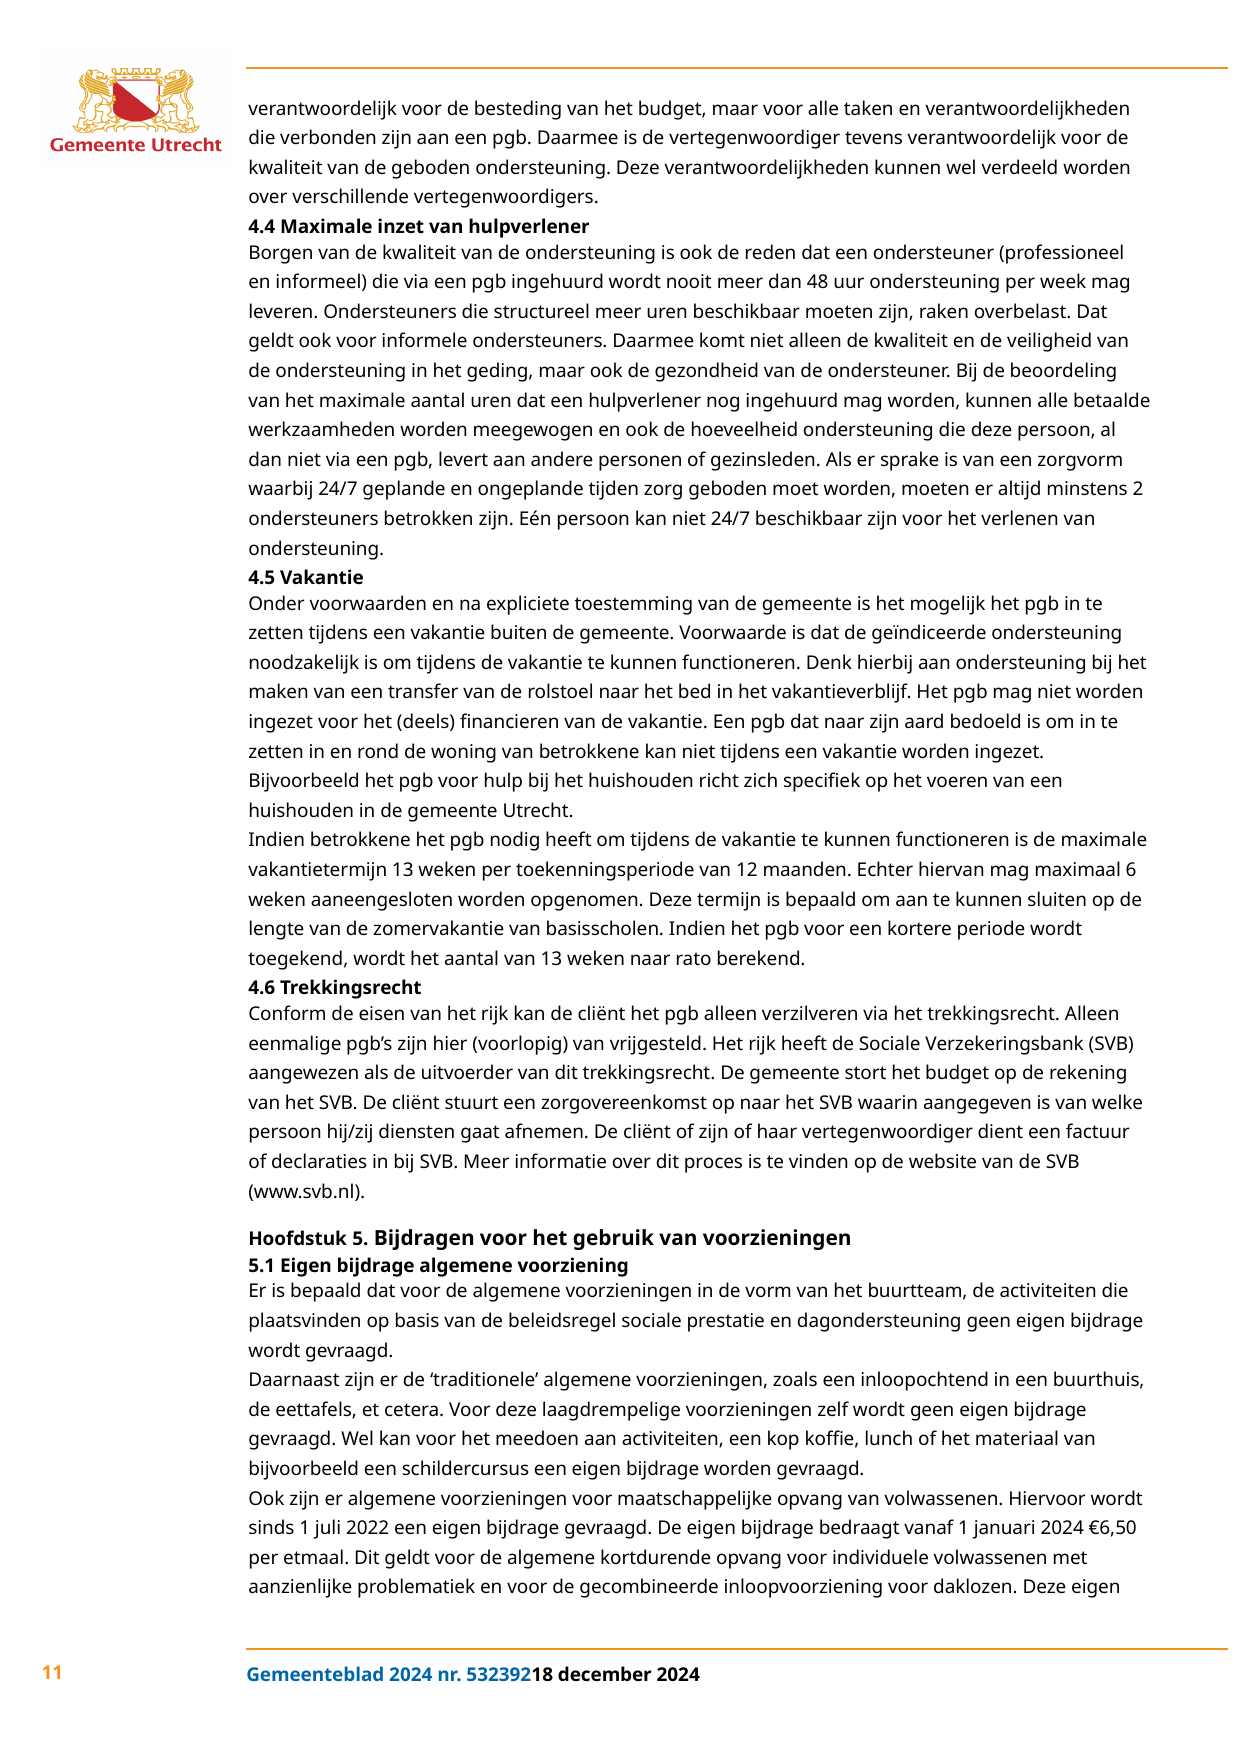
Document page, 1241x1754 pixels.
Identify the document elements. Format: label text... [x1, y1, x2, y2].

text Ook zijn er algemene voorzieningen voor maatschappelijke opvang van volwassenen. Hiervoor wordt sinds 1 juli 2022 een eigen bijdrage gevraagd. De eigen bijdrage bedraagt vanaf 1 januari 2024 €6,50 per etmaal. Dit geldt voor de algemene kortdurende opvang voor individuele volwassenen met aanzienlijke problematiek en voor de gecombineerde inloopvoorziening voor daklozen. Deze eigen [248, 1485, 1152, 1599]
text Onder voorwaarden en na expliciete toestemming van de gemeente is het mogelijk het pgb in te zetten tijdens een vakantie buiten de gemeente. Voorwaarde is dat de geïndiceerde ondersteuning noodzakelijk is om tijdens de vakantie te kunnen functioneren. Denk hierbij aan ondersteuning bij het maken van een transfer van de rolstoel naar het bed in het vakantieverblijf. Het pgb mag niet worden ingezet voor het (deels) financieren van de vakantie. Een pgb dat naar zijn aard bedoeld is om in te zetten in en rond de woning van betrokkene kan niet tijdens een vakantie worden ingezet. Bijvoorbeeld het pgb voor hulp bij het huishouden richt zich specifiek op het voeren van een huishouden in de gemeente Utrecht. [248, 590, 1152, 823]
text Conform de eisen van het rijk kan de cliënt het pgb alleen verzilveren via het trekkingsrecht. Alleen eenmalige pgb’s zijn hier (voorlopig) van vrijgesteld. Het rijk heeft de Sociale Verzekeringsbank (SVB) aangewezen als de uitvoerder van dit trekkingsrecht. De gemeente stort het budget op de rekening van het SVB. De cliënt stuurt een zorgovereenkomst op naar het SVB waarin aangegeven is van welke persoon hij/zij diensten gaat afnemen. De cliënt of zijn of haar vertegenwoordiger dient een factuur of declaraties in bij SVB. Meer informatie over dit proces is te vinden op de website van de SVB (www.svb.nl). [248, 1000, 1152, 1203]
text 5.1 Eigen bijdrage algemene voorziening [248, 1252, 1152, 1278]
text Daarnaast zijn er de ‘traditionele’ algemene voorzieningen, zoals een inloopochtend in een buurthuis, de eettafels, et cetera. Voor deze laagdrempelige voorzieningen zelf wordt geen eigen bijdrage gevraagd. Wel kan voor het meedoen aan activiteiten, een kop koffie, lunch of het materiaal van bijvoorbeeld een schildercursus een eigen bijdrage worden gevraagd. [248, 1366, 1152, 1481]
text 4.6 Trekkingsrecht [248, 974, 1152, 1000]
text verantwoordelijk voor de besteding van het budget, maar voor alle taken en verantwoordelijkheden die verbonden zijn aan een pgb. Daarmee is de vertegenwoordiger tevens verantwoordelijk voor de kwaliteit van de geboden ondersteuning. Deze verantwoordelijkheden kunnen wel verdeeld worden over verschillende vertegenwoordigers. [248, 95, 1152, 209]
text 4.5 Vakantie [248, 564, 1152, 590]
text Er is bepaald dat voor de algemene voorzieningen in de vorm van het buurtteam, de activiteiten die plaatsvinden op basis van de beleidsregel sociale prestatie en dagondersteuning geen eigen bijdrage wordt gevraagd. [248, 1278, 1152, 1362]
text Indien betrokkene het pgb nodig heeft om tijdens de vakantie te kunnen functioneren is de maximale vakantietermijn 13 weken per toekenningsperiode van 12 maanden. Echter hiervan mag maximaal 6 weken aaneengesloten worden opgenomen. Deze termijn is bepaald om aan te kunnen sluiten op de lengte van de zomervakantie van basisscholen. Indien het pgb voor een kortere periode wordt toegekend, wordt het aantal van 13 weken naar rato berekend. [248, 827, 1152, 971]
text Hoofdstuk 5. Bijdragen voor het gebruik van voorzieningen [248, 1223, 1152, 1252]
text 4.4 Maximale inzet van hulpverlener [248, 213, 1152, 239]
picture [41, 47, 231, 172]
text Borgen van de kwaliteit van de ondersteuning is ook de reden dat een ondersteuner (professioneel en informeel) die via een pgb ingehuurd wordt nooit meer dan 48 uur ondersteuning per week mag leveren. Ondersteuners die structureel meer uren beschikbaar moeten zijn, raken overbelast. Dat geldt ook voor informele ondersteuners. Daarmee komt niet alleen de kwaliteit en de veiligheid van de ondersteuning in het geding, maar ook de gezondheid van de ondersteuner. Bij de beoordeling van het maximale aantal uren dat een hulpverlener nog ingehuurd mag worden, kunnen alle betaalde werkzaamheden worden meegewogen en ook de hoeveelheid ondersteuning die deze persoon, al dan niet via een pgb, levert aan andere personen of gezinsleden. Als er sprake is van een zorgvorm waarbij 24/7 geplande en ongeplande tijden zorg geboden moet worden, moeten er altijd minstens 2 ondersteuners betrokken zijn. Eén persoon kan niet 24/7 beschikbaar zijn voor het verlenen van ondersteuning. [248, 239, 1152, 560]
